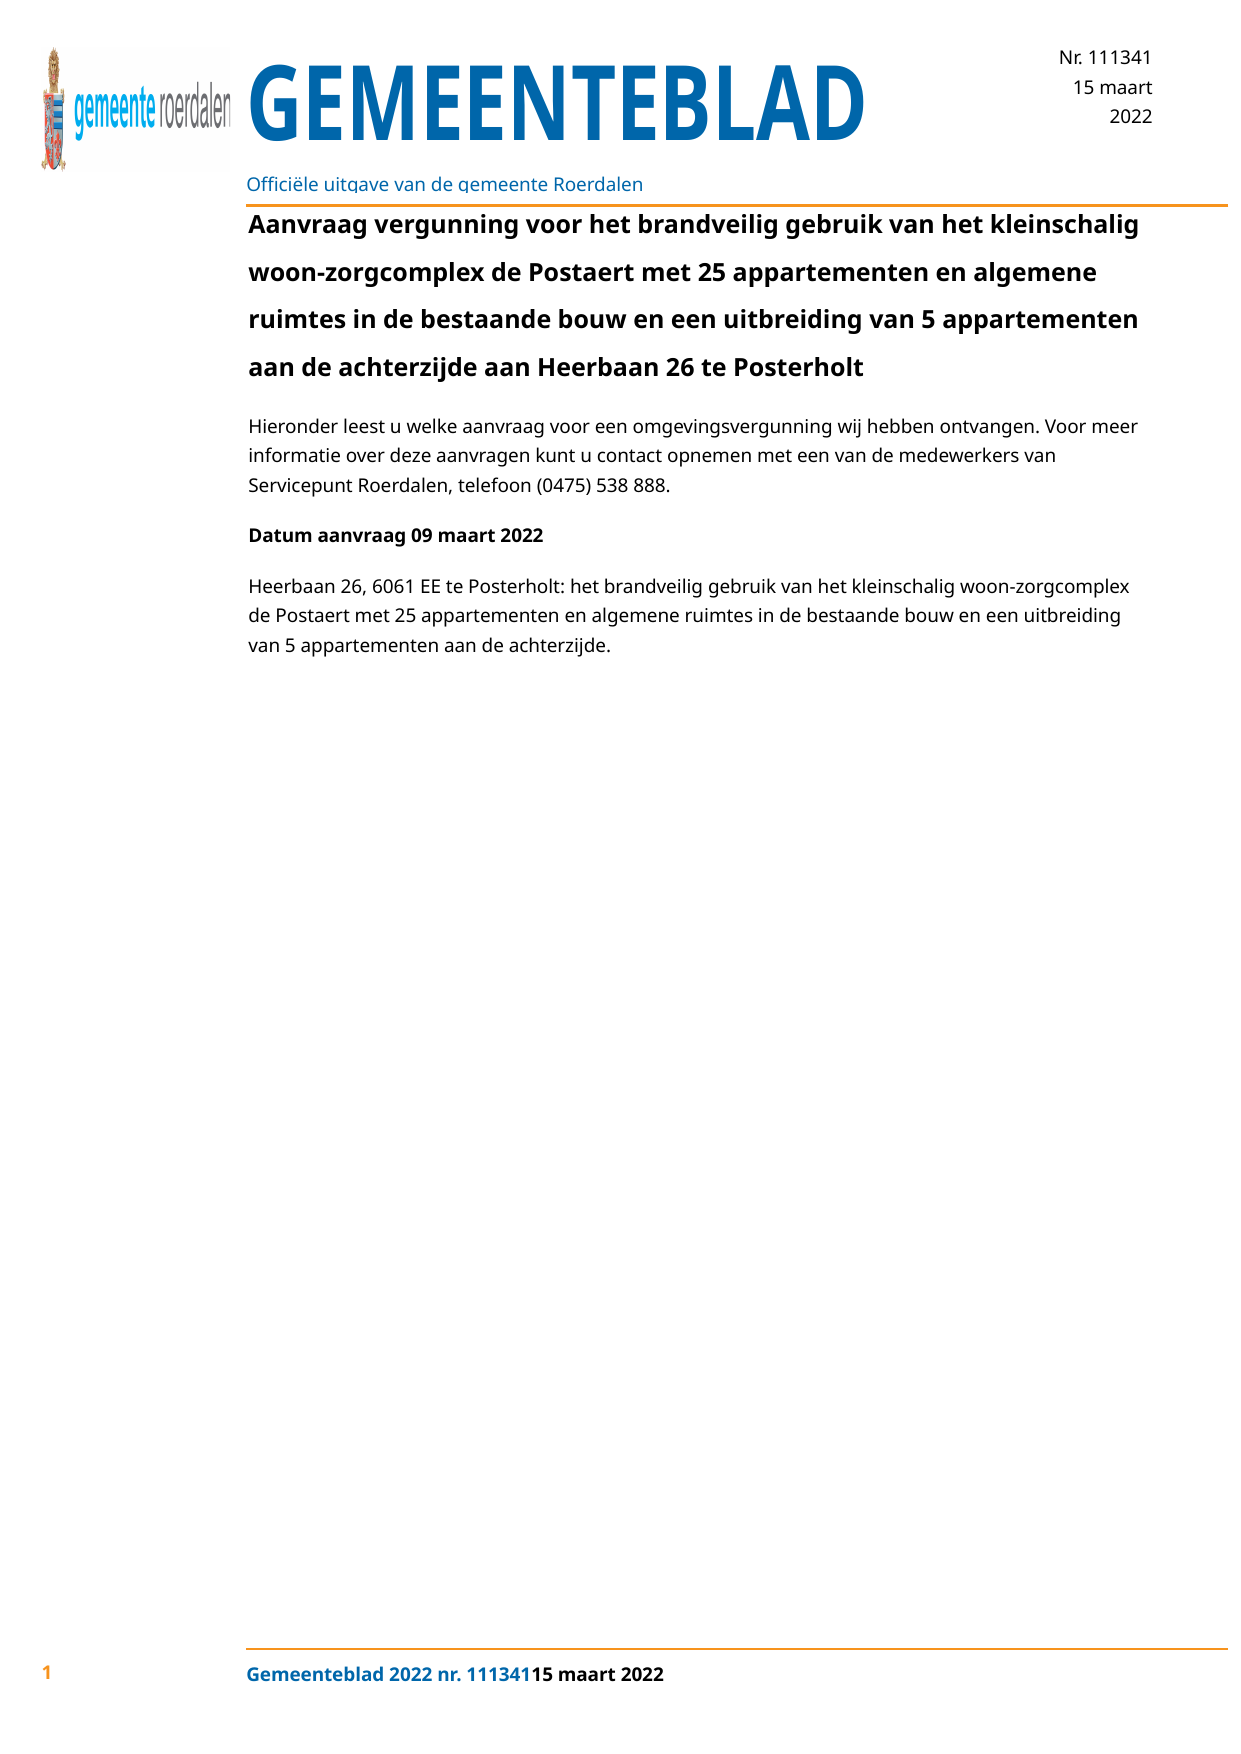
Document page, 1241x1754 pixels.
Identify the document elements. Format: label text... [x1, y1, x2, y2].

text Datum aanvraag 09 maart 2022 [248, 523, 1152, 548]
text Heerbaan 26, 6061 EE te Posterholt: het brandveilig gebruik van het kleinschalig woon-zorgcomplex de Postaert met 25 appartementen en algemene ruimtes in de bestaande bouw en een uitbreiding van 5 appartementen aan de achterzijde. [248, 573, 1152, 658]
text Aanvraag vergunning voor het brandveilig gebruik van het kleinschalig woon-zorgcomplex de Postaert met 25 appartementen en algemene ruimtes in de bestaande bouw en een uitbreiding van 5 appartementen aan de achterzijde aan Heerbaan 26 te Posterholt [248, 207, 1152, 384]
text Hieronder leest u welke aanvraag voor een omgevingsvergunning wij hebben ontvangen. Voor meer informatie over deze aanvragen kunt u contact opnemen met een van de medewerkers van Servicepunt Roerdalen, telefoon (0475) 538 888. [248, 413, 1152, 498]
picture [41, 47, 231, 172]
